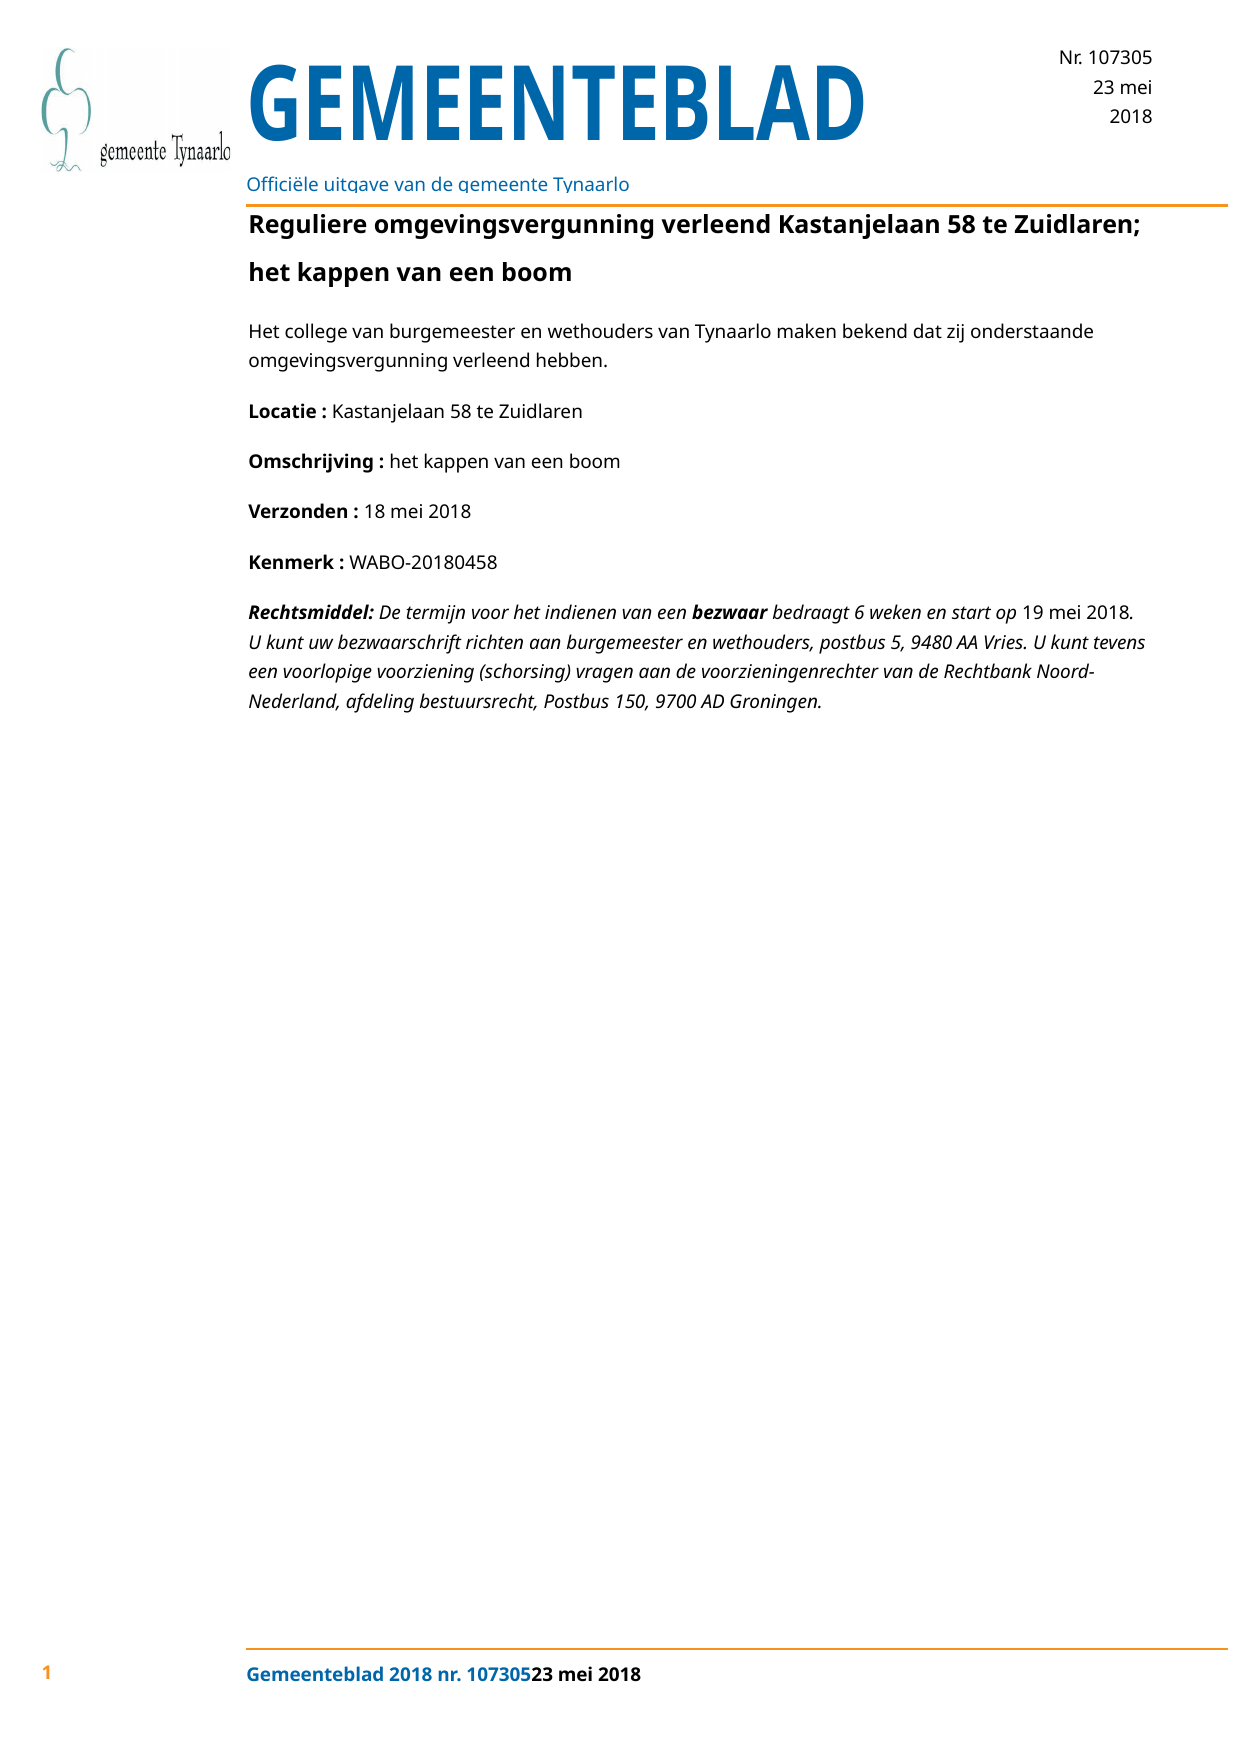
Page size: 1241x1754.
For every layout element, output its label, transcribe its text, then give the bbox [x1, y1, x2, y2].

text Reguliere omgevingsvergunning verleend Kastanjelaan 58 te Zuidlaren; het kappen van een boom [248, 207, 1152, 288]
text Het college van burgemeester en wethouders van Tynaarlo maken bekend dat zij onderstaande omgevingsvergunning verleend hebben. [248, 318, 1152, 373]
text Omschrijving : het kappen van een boom [248, 448, 1152, 474]
text Verzonden : 18 mei 2018 [248, 499, 1152, 524]
text Locatie : Kastanjelaan 58 te Zuidlaren [248, 398, 1152, 424]
text Kenmerk : WABO-20180458 [248, 549, 1152, 575]
text Rechtsmiddel: De termijn voor het indienen van een bezwaar bedraagt 6 weken en start op 19 mei 2018. U kunt uw bezwaarschrift richten aan burgemeester en wethouders, postbus 5, 9480 AA Vries. U kunt tevens een voorlopige voorziening (schorsing) vragen aan de voorzieningenrechter van de Rechtbank Noord-Nederland, afdeling bestuursrecht, Postbus 150, 9700 AD Groningen. [248, 599, 1152, 714]
picture [41, 47, 231, 172]
